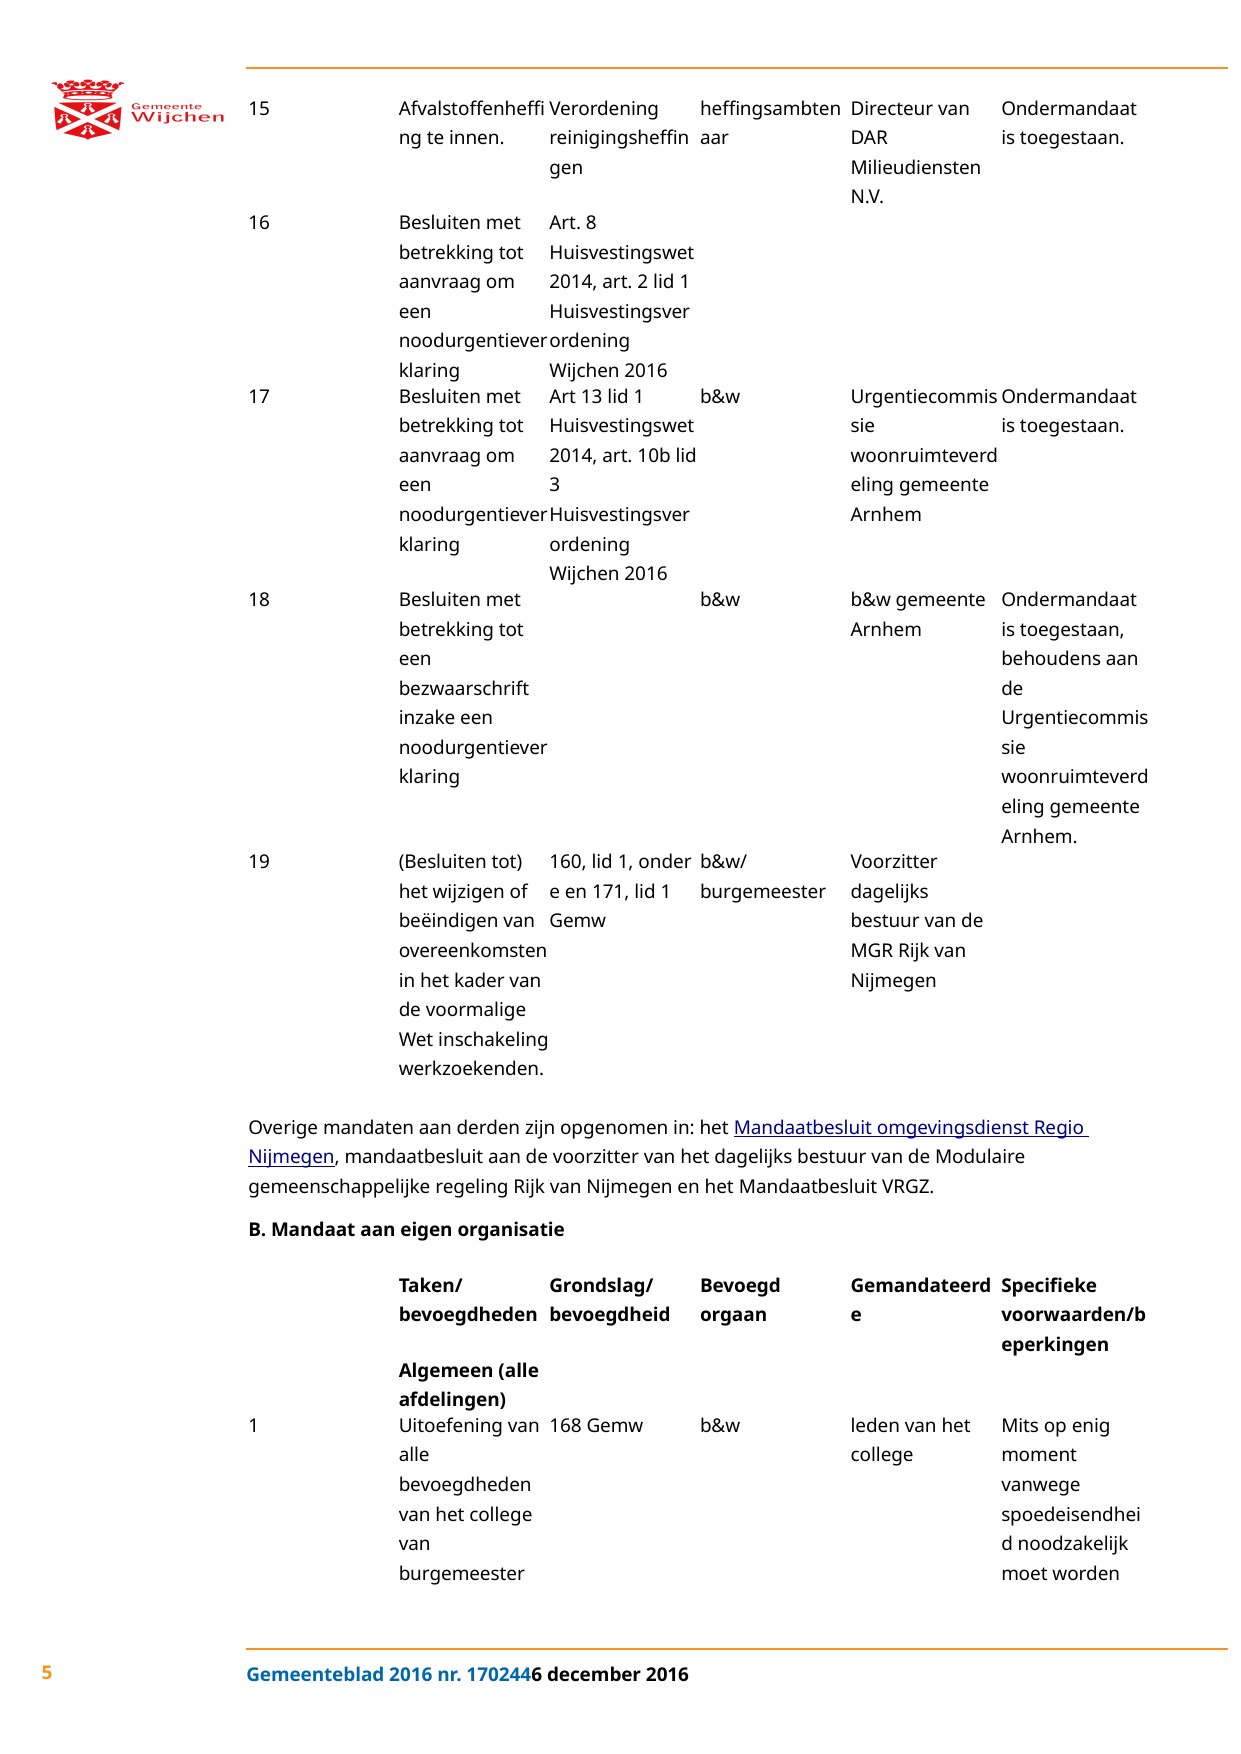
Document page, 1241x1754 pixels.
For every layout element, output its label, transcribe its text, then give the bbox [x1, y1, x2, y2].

table_cell 1 [248, 1412, 398, 1586]
table_cell Ondermandaat is toegestaan, behoudens aan de Urgentiecommissie woonruimteverdeling gemeente Arnhem. [1001, 586, 1152, 848]
table_cell b&w [700, 586, 850, 848]
table_cell Verordening reinigingsheffingen [549, 95, 700, 209]
picture [41, 47, 231, 172]
table_cell Ondermandaat is toegestaan. [1001, 383, 1152, 586]
table_header Bevoegd orgaan [700, 1272, 850, 1357]
table_header Gemandateerde [850, 1272, 1001, 1357]
table_cell 15 [248, 95, 398, 209]
table_cell Voorzitter dagelijks bestuur van de MGR Rijk van Nijmegen [850, 849, 1001, 1081]
table_cell [850, 209, 1001, 383]
table_cell [1001, 1357, 1152, 1412]
table_cell [248, 1357, 398, 1412]
text B. Mandaat aan eigen organisatie [248, 1216, 1152, 1242]
table_cell Ondermandaat is toegestaan. [1001, 95, 1152, 209]
table_cell Uitoefening van alle bevoegdheden van het college van burgemeester [399, 1412, 549, 1586]
table_cell [700, 1357, 850, 1412]
table_cell b&w gemeente Arnhem [850, 586, 1001, 848]
table_cell [1001, 209, 1152, 383]
table_header Specifieke voorwaarden/beperkingen [1001, 1272, 1152, 1357]
table_cell 17 [248, 383, 398, 586]
table_cell Afvalstoffenheffing te innen. [399, 95, 549, 209]
table_cell Algemeen (alle afdelingen) [399, 1357, 549, 1412]
table_cell Mits op enig moment vanwege spoedeisendheid noodzakelijk moet worden [1001, 1412, 1152, 1586]
table_cell 19 [248, 849, 398, 1081]
table_cell Besluiten met betrekking tot aanvraag om een noodurgentieverklaring [399, 209, 549, 383]
table_cell b&w [700, 383, 850, 586]
table_cell Urgentiecommissie woonruimteverdeling gemeente Arnhem [850, 383, 1001, 586]
table_cell Art 13 lid 1 Huisvestingswet 2014, art. 10b lid 3 Huisvestingsverordening Wijchen 2016 [549, 383, 700, 586]
table_cell (Besluiten tot) het wijzigen of beëindigen van overeenkomsten in het kader van de voormalige Wet inschakeling werkzoekenden. [399, 849, 549, 1081]
text Overige mandaten aan derden zijn opgenomen in: het Mandaatbesluit omgevingsdienst Regio Nijmegen, mandaatbesluit aan de voorzitter van het dagelijks bestuur van de Modulaire gemeenschappelijke regeling Rijk van Nijmegen en het Mandaatbesluit VRGZ. [248, 1114, 1152, 1199]
table_cell b&w/burgemeester [700, 849, 850, 1081]
table_cell 16 [248, 209, 398, 383]
table_cell Directeur van DAR Milieudiensten N.V. [850, 95, 1001, 209]
table_header Taken/bevoegdheden [399, 1272, 549, 1357]
table_cell 160, lid 1, onder e en 171, lid 1 Gemw [549, 849, 700, 1081]
table_header Grondslag/bevoegdheid [549, 1272, 700, 1357]
table_cell [850, 1357, 1001, 1412]
table_cell Art. 8 Huisvestingswet 2014, art. 2 lid 1 Huisvestingsverordening Wijchen 2016 [549, 209, 700, 383]
table_cell [1001, 849, 1152, 1081]
table_cell [549, 1357, 700, 1412]
table_cell b&w [700, 1412, 850, 1586]
table_cell [549, 586, 700, 848]
table_cell 18 [248, 586, 398, 848]
table_cell [700, 209, 850, 383]
table_cell heffingsambtenaar [700, 95, 850, 209]
table_cell Besluiten met betrekking tot aanvraag om een noodurgentieverklaring [399, 383, 549, 586]
table_cell leden van het college [850, 1412, 1001, 1586]
table_header [248, 1272, 398, 1357]
table_cell Besluiten met betrekking tot een bezwaarschrift inzake een noodurgentieverklaring [399, 586, 549, 848]
table_cell 168 Gemw [549, 1412, 700, 1586]
